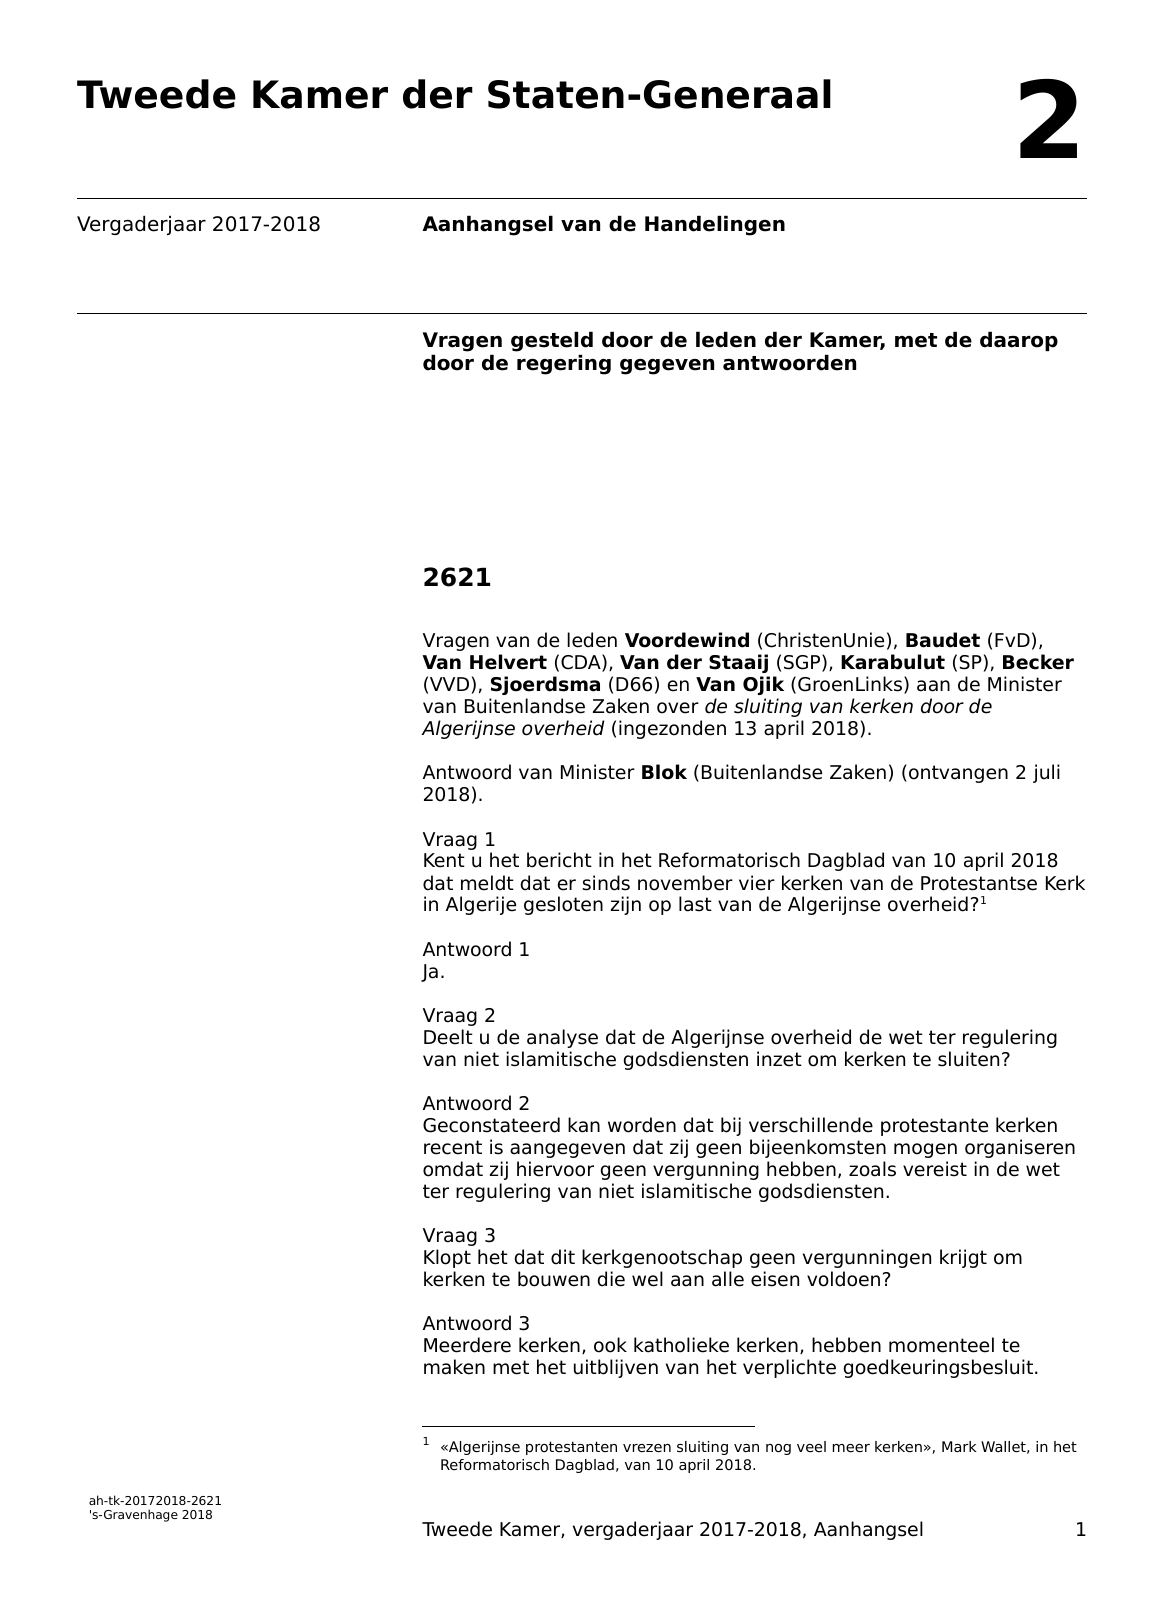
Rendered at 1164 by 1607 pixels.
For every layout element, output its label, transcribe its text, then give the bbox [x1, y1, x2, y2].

text 's-Gravenhage 2018 [88, 1508, 323, 1522]
text «Algerijnse protestanten vrezen sluiting van nog veel meer kerken», Mark Wallet, in het Reformatorisch Dagblad, van 10 april 2018. [422, 1435, 1087, 1474]
text Vragen van de leden Voordewind (ChristenUnie), Baudet (FvD), Van Helvert (CDA), Van der Staaij (SGP), Karabulut (SP), Becker (VVD), Sjoerdsma (D66) en Van Ojik (GroenLinks) aan de Minister van Buitenlandse Zaken over de sluiting van kerken door de Algerijnse overheid (ingezonden 13 april 2018). [422, 630, 1087, 740]
text Ja. [422, 961, 1087, 982]
table_header 2 [886, 59, 1087, 198]
text Antwoord 3 [422, 1313, 1087, 1335]
text Kent u het bericht in het Reformatorisch Dagblad van 10 april 2018 dat meldt dat er sinds november vier kerken van de Protestantse Kerk in Algerije gesloten zijn op last van de Algerijnse overheid? [422, 850, 1087, 916]
text Vraag 3 [422, 1225, 1087, 1247]
text Antwoord 2 [422, 1093, 1087, 1115]
text Deelt u de analyse dat de Algerijnse overheid de wet ter regulering van niet islamitische godsdiensten inzet om kerken te sluiten? [422, 1027, 1087, 1071]
text Meerdere kerken, ook katholieke kerken, hebben momenteel te maken met het uitblijven van het verplichte goedkeuringsbesluit. [422, 1335, 1087, 1379]
table_cell Aanhangsel van de Handelingen [422, 199, 1087, 313]
text Antwoord van Minister Blok (Buitenlandse Zaken) (ontvangen 2 juli 2018). [422, 762, 1087, 806]
text Vraag 1 [422, 828, 1087, 850]
table_cell Vergaderjaar 2017-2018 [77, 199, 422, 313]
text Klopt het dat dit kerkgenootschap geen vergunningen krijgt om kerken te bouwen die wel aan alle eisen voldoen? [422, 1247, 1087, 1291]
text Antwoord 1 [422, 938, 1087, 961]
table_cell Vragen gesteld door de leden der Kamer, met de daarop door de regering gegeven antwoorden [422, 314, 1087, 375]
table_cell [77, 314, 422, 375]
text 2621 [422, 563, 1087, 592]
text ah-tk-20172018-2621 [88, 1494, 323, 1508]
table_header Tweede Kamer der Staten-Generaal [77, 59, 886, 198]
text Vraag 2 [422, 1005, 1087, 1027]
text Geconstateerd kan worden dat bij verschillende protestante kerken recent is aangegeven dat zij geen bijeenkomsten mogen organiseren omdat zij hiervoor geen vergunning hebben, zoals vereist in de wet ter regulering van niet islamitische godsdiensten. [422, 1115, 1087, 1203]
